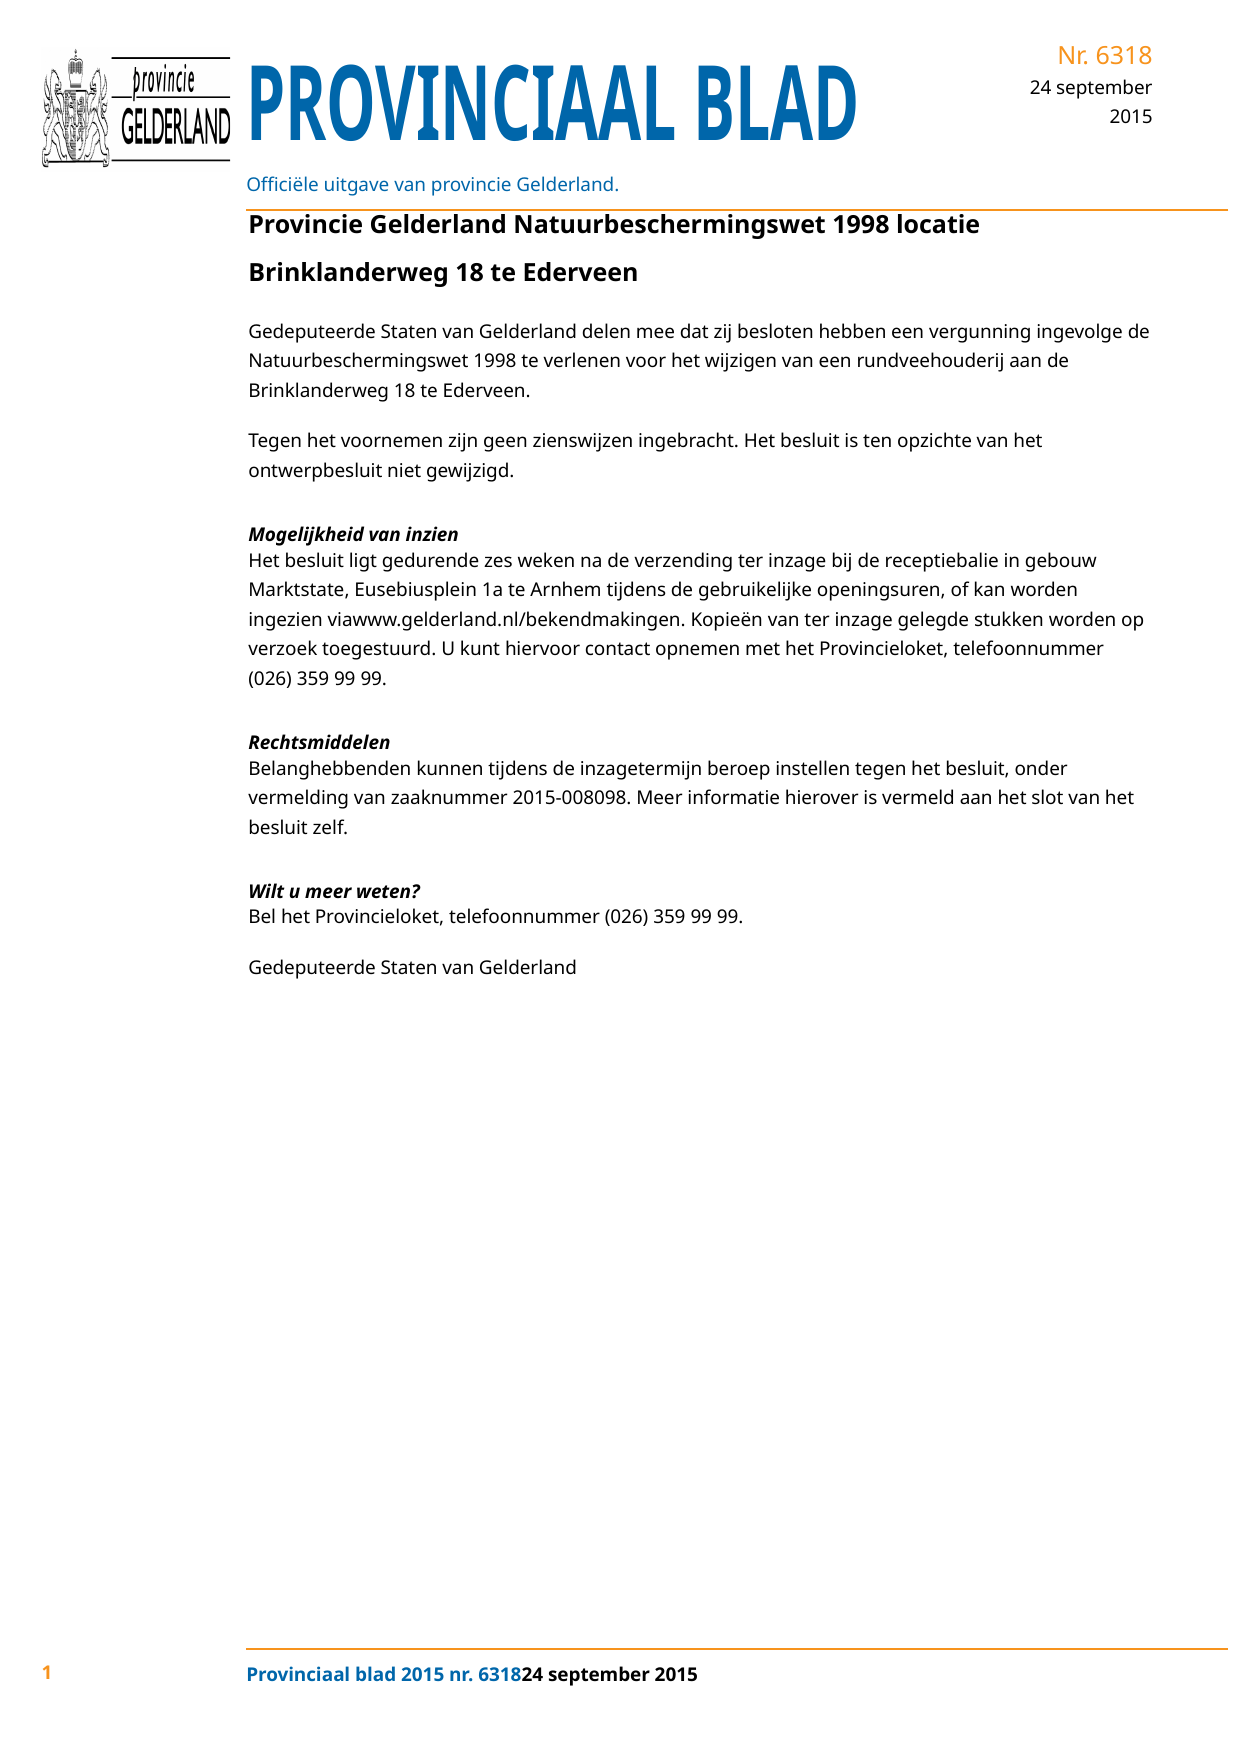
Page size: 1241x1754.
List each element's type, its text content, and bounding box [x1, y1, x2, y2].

text Het besluit ligt gedurende zes weken na de verzending ter inzage bij de receptiebalie in gebouw Marktstate, Eusebiusplein 1a te Arnhem tijdens de gebruikelijke openingsuren, of kan worden ingezien viawww.gelderland.nl/bekendmakingen. Kopieën van ter inzage gelegde stukken worden op verzoek toegestuurd. U kunt hiervoor contact opnemen met het Provincieloket, telefoonnummer (026) 359 99 99. [248, 547, 1152, 691]
text Bel het Provincieloket, telefoonnummer (026) 359 99 99. [248, 904, 1152, 929]
text Belanghebbenden kunnen tijdens de inzagetermijn beroep instellen tegen het besluit, onder vermelding van zaaknummer 2015-008098. Meer informatie hierover is vermeld aan het slot van het besluit zelf. [248, 755, 1152, 840]
text Wilt u meer weten? [248, 878, 1152, 904]
text Provincie Gelderland Natuurbeschermingswet 1998 locatie Brinklanderweg 18 te Ederveen [248, 211, 1152, 288]
text Tegen het voornemen zijn geen zienswijzen ingebracht. Het besluit is ten opzichte van het ontwerpbesluit niet gewijzigd. [248, 427, 1152, 483]
text Gedeputeerde Staten van Gelderland delen mee dat zij besloten hebben een vergunning ingevolge de Natuurbeschermingswet 1998 te verlenen voor het wijzigen van een rundveehouderij aan de Brinklanderweg 18 te Ederveen. [248, 318, 1152, 403]
text Mogelijkheid van inzien [248, 521, 1152, 547]
text Rechtsmiddelen [248, 729, 1152, 755]
picture [41, 47, 231, 172]
text Gedeputeerde Staten van Gelderland [248, 954, 1152, 980]
